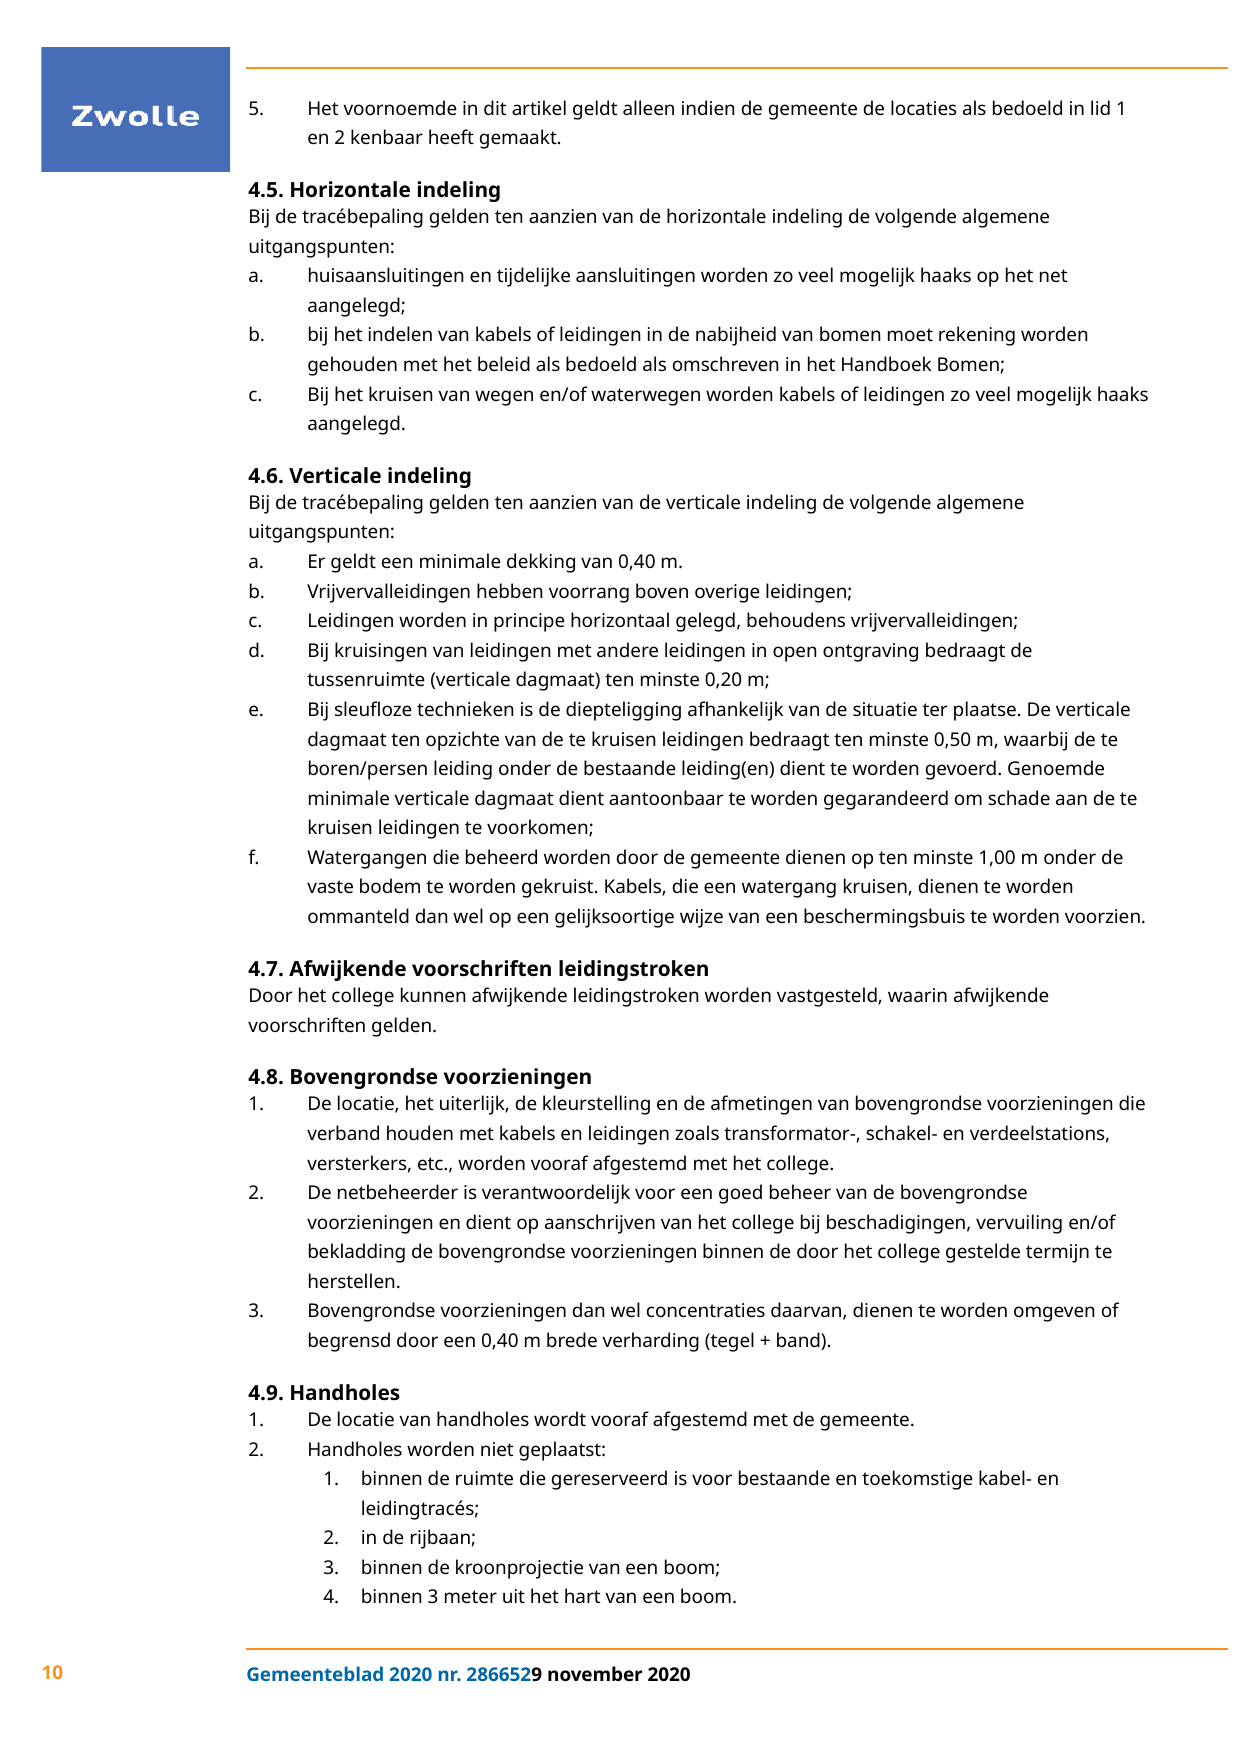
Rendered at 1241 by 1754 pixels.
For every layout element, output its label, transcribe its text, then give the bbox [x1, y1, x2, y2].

text 4.8. Bovengrondse voorzieningen [248, 1062, 1152, 1091]
list Vrijvervalleidingen hebben voorrang boven overige leidingen; [248, 578, 1152, 604]
list Leidingen worden in principe horizontaal gelegd, behoudens vrijvervalleidingen; [248, 607, 1152, 633]
text 4.7. Afwijkende voorschriften leidingstroken [248, 954, 1152, 982]
text Bij de tracébepaling gelden ten aanzien van de verticale indeling de volgende algemene uitgangspunten: [248, 489, 1152, 544]
text 4.5. Horizontale indeling [248, 175, 1152, 203]
list Watergangen die beheerd worden door de gemeente dienen op ten minste 1,00 m onder de vaste bodem te worden gekruist. Kabels, die een watergang kruisen, dienen te worden ommanteld dan wel op een gelijksoortige wijze van een beschermingsbuis te worden voorzien. [248, 844, 1152, 929]
list Er geldt een minimale dekking van 0,40 m. [248, 548, 1152, 574]
list Bij sleufloze technieken is de diepteligging afhankelijk van de situatie ter plaatse. De verticale dagmaat ten opzichte van de te kruisen leidingen bedraagt ten minste 0,50 m, waarbij de te boren/persen leiding onder de bestaande leiding(en) dient te worden gevoerd. Genoemde minimale verticale dagmaat dient aantoonbaar te worden gegarandeerd om schade aan de te kruisen leidingen te voorkomen; [248, 696, 1152, 840]
list Bij het kruisen van wegen en/of waterwegen worden kabels of leidingen zo veel mogelijk haaks aangelegd. [248, 381, 1152, 436]
list huisaansluitingen en tijdelijke aansluitingen worden zo veel mogelijk haaks op het net aangelegd; [248, 262, 1152, 318]
list bij het indelen van kabels of leidingen in de nabijheid van bomen moet rekening worden gehouden met het beleid als bedoeld als omschreven in het Handboek Bomen; [248, 322, 1152, 377]
list Handholes worden niet geplaatst: [248, 1436, 1152, 1461]
text Bij de tracébepaling gelden ten aanzien van de horizontale indeling de volgende algemene uitgangspunten: [248, 203, 1152, 258]
text 4.6. Verticale indeling [248, 461, 1152, 489]
list Bij kruisingen van leidingen met andere leidingen in open ontgraving bedraagt de tussenruimte (verticale dagmaat) ten minste 0,20 m; [248, 637, 1152, 692]
list De netbeheerder is verantwoordelijk voor een goed beheer van de bovengrondse voorzieningen en dient op aanschrijven van het college bij beschadigingen, vervuiling en/of bekladding de bovengrondse voorzieningen binnen de door het college gestelde termijn te herstellen. [248, 1179, 1152, 1294]
list De locatie van handholes wordt vooraf afgestemd met de gemeente. [248, 1406, 1152, 1432]
list in de rijbaan; [323, 1524, 1152, 1550]
text Door het college kunnen afwijkende leidingstroken worden vastgesteld, waarin afwijkende voorschriften gelden. [248, 982, 1152, 1037]
list De locatie, het uiterlijk, de kleurstelling en de afmetingen van bovengrondse voorzieningen die verband houden met kabels en leidingen zoals transformator-, schakel- en verdeelstations, versterkers, etc., worden vooraf afgestemd met het college. [248, 1091, 1152, 1176]
list binnen de kroonprojectie van een boom; [323, 1554, 1152, 1580]
list Het voornoemde in dit artikel geldt alleen indien de gemeente de locaties als bedoeld in lid 1 en 2 kenbaar heeft gemaakt. [248, 95, 1152, 150]
list Bovengrondse voorzieningen dan wel concentraties daarvan, dienen te worden omgeven of begrensd door een 0,40 m brede verharding (tegel + band). [248, 1298, 1152, 1353]
picture [41, 47, 231, 172]
list binnen 3 meter uit het hart van een boom. [323, 1584, 1152, 1609]
list binnen de ruimte die gereserveerd is voor bestaande en toekomstige kabel- en leidingtracés; [323, 1465, 1152, 1521]
text 4.9. Handholes [248, 1378, 1152, 1406]
